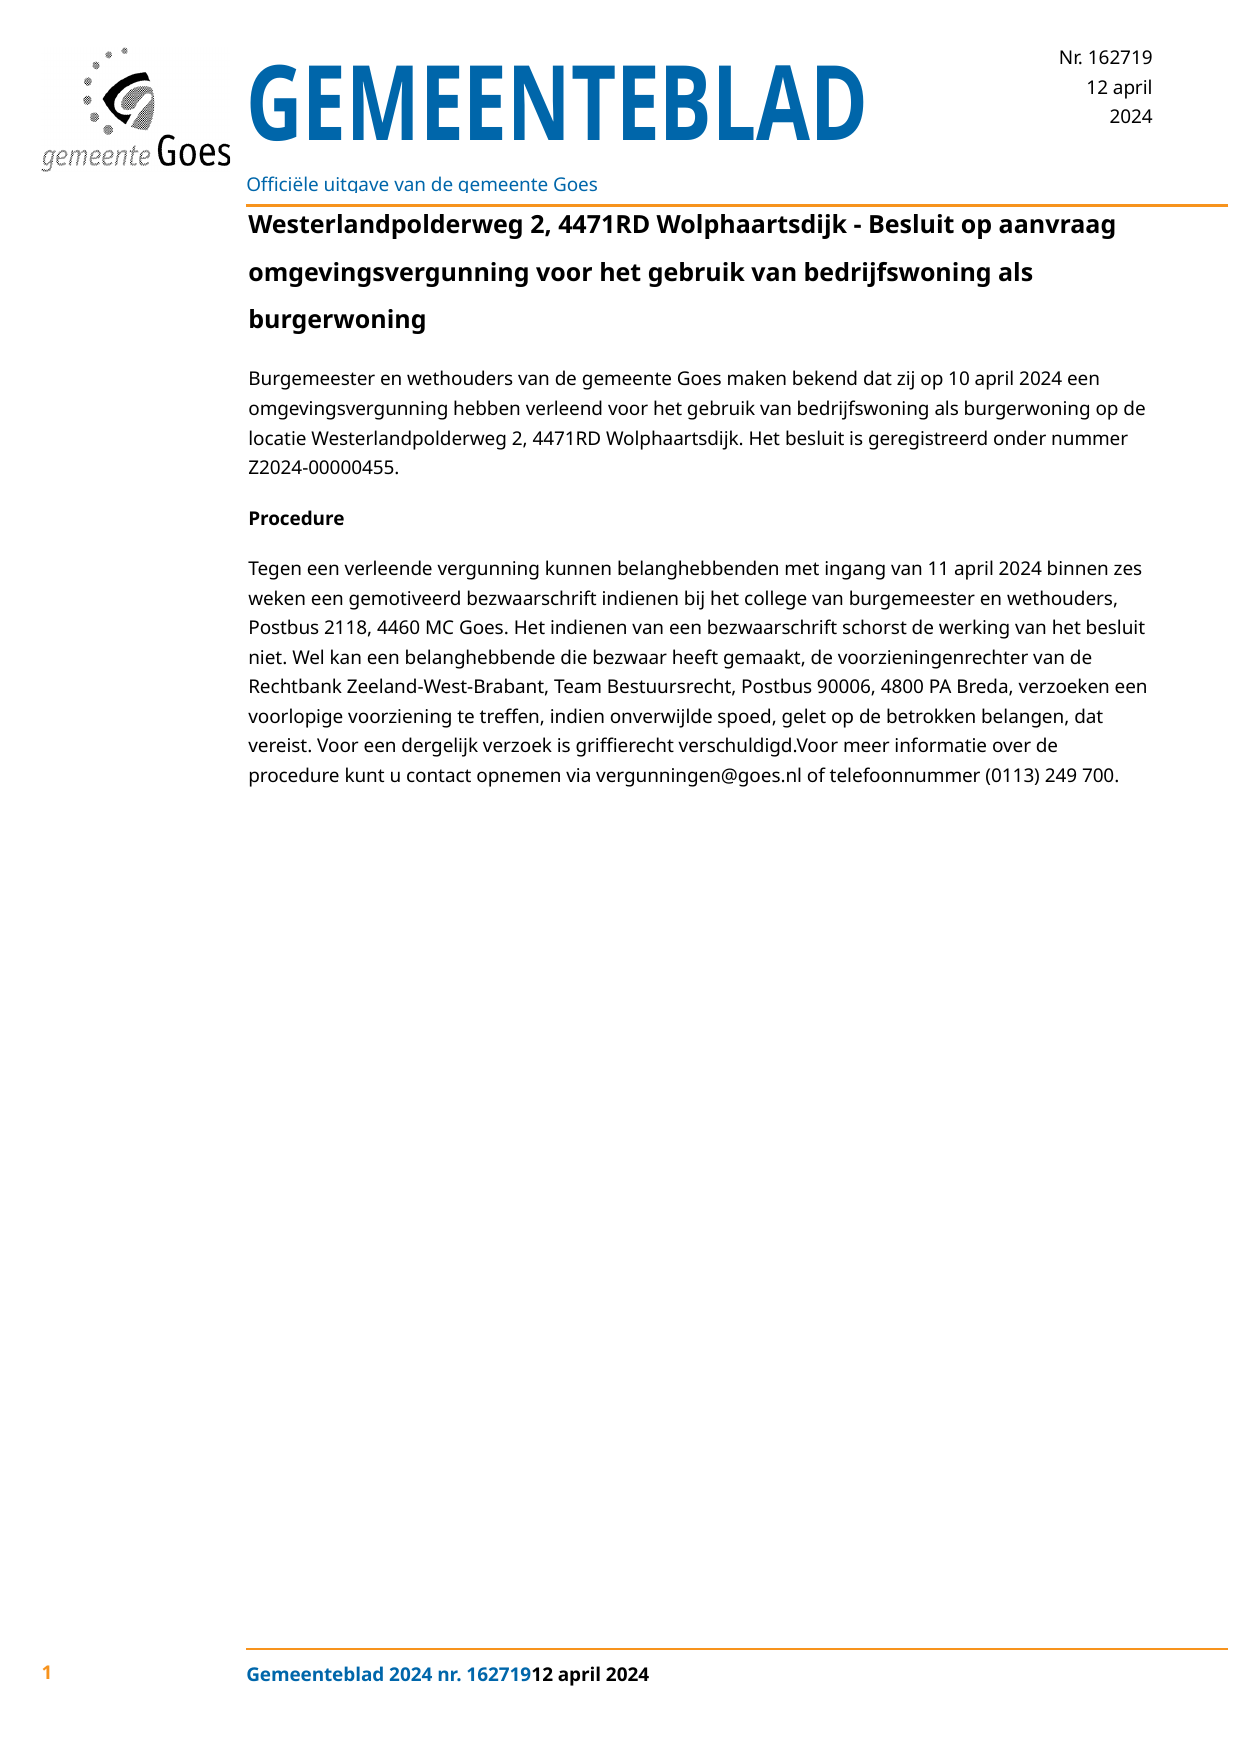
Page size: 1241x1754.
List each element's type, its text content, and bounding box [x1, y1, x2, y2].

text Westerlandpolderweg 2, 4471RD Wolphaartsdijk - Besluit op aanvraag omgevingsvergunning voor het gebruik van bedrijfswoning als burgerwoning [248, 207, 1152, 336]
text Tegen een verleende vergunning kunnen belanghebbenden met ingang van 11 april 2024 binnen zes weken een gemotiveerd bezwaarschrift indienen bij het college van burgemeester en wethouders, Postbus 2118, 4460 MC Goes. Het indienen van een bezwaarschrift schorst de werking van het besluit niet. Wel kan een belanghebbende die bezwaar heeft gemaakt, de voorzieningenrechter van de Rechtbank Zeeland-West-Brabant, Team Bestuursrecht, Postbus 90006, 4800 PA Breda, verzoeken een voorlopige voorziening te treffen, indien onverwijlde spoed, gelet op de betrokken belangen, dat vereist. Voor een dergelijk verzoek is griffierecht verschuldigd.Voor meer informatie over de procedure kunt u contact opnemen via vergunningen@goes.nl of telefoonnummer (0113) 249 700. [248, 555, 1152, 788]
picture [41, 47, 231, 172]
text Burgemeester en wethouders van de gemeente Goes maken bekend dat zij op 10 april 2024 een omgevingsvergunning hebben verleend voor het gebruik van bedrijfswoning als burgerwoning op de locatie Westerlandpolderweg 2, 4471RD Wolphaartsdijk. Het besluit is geregistreerd onder nummer Z2024-00000455. [248, 366, 1152, 480]
text Procedure [248, 505, 1152, 530]
